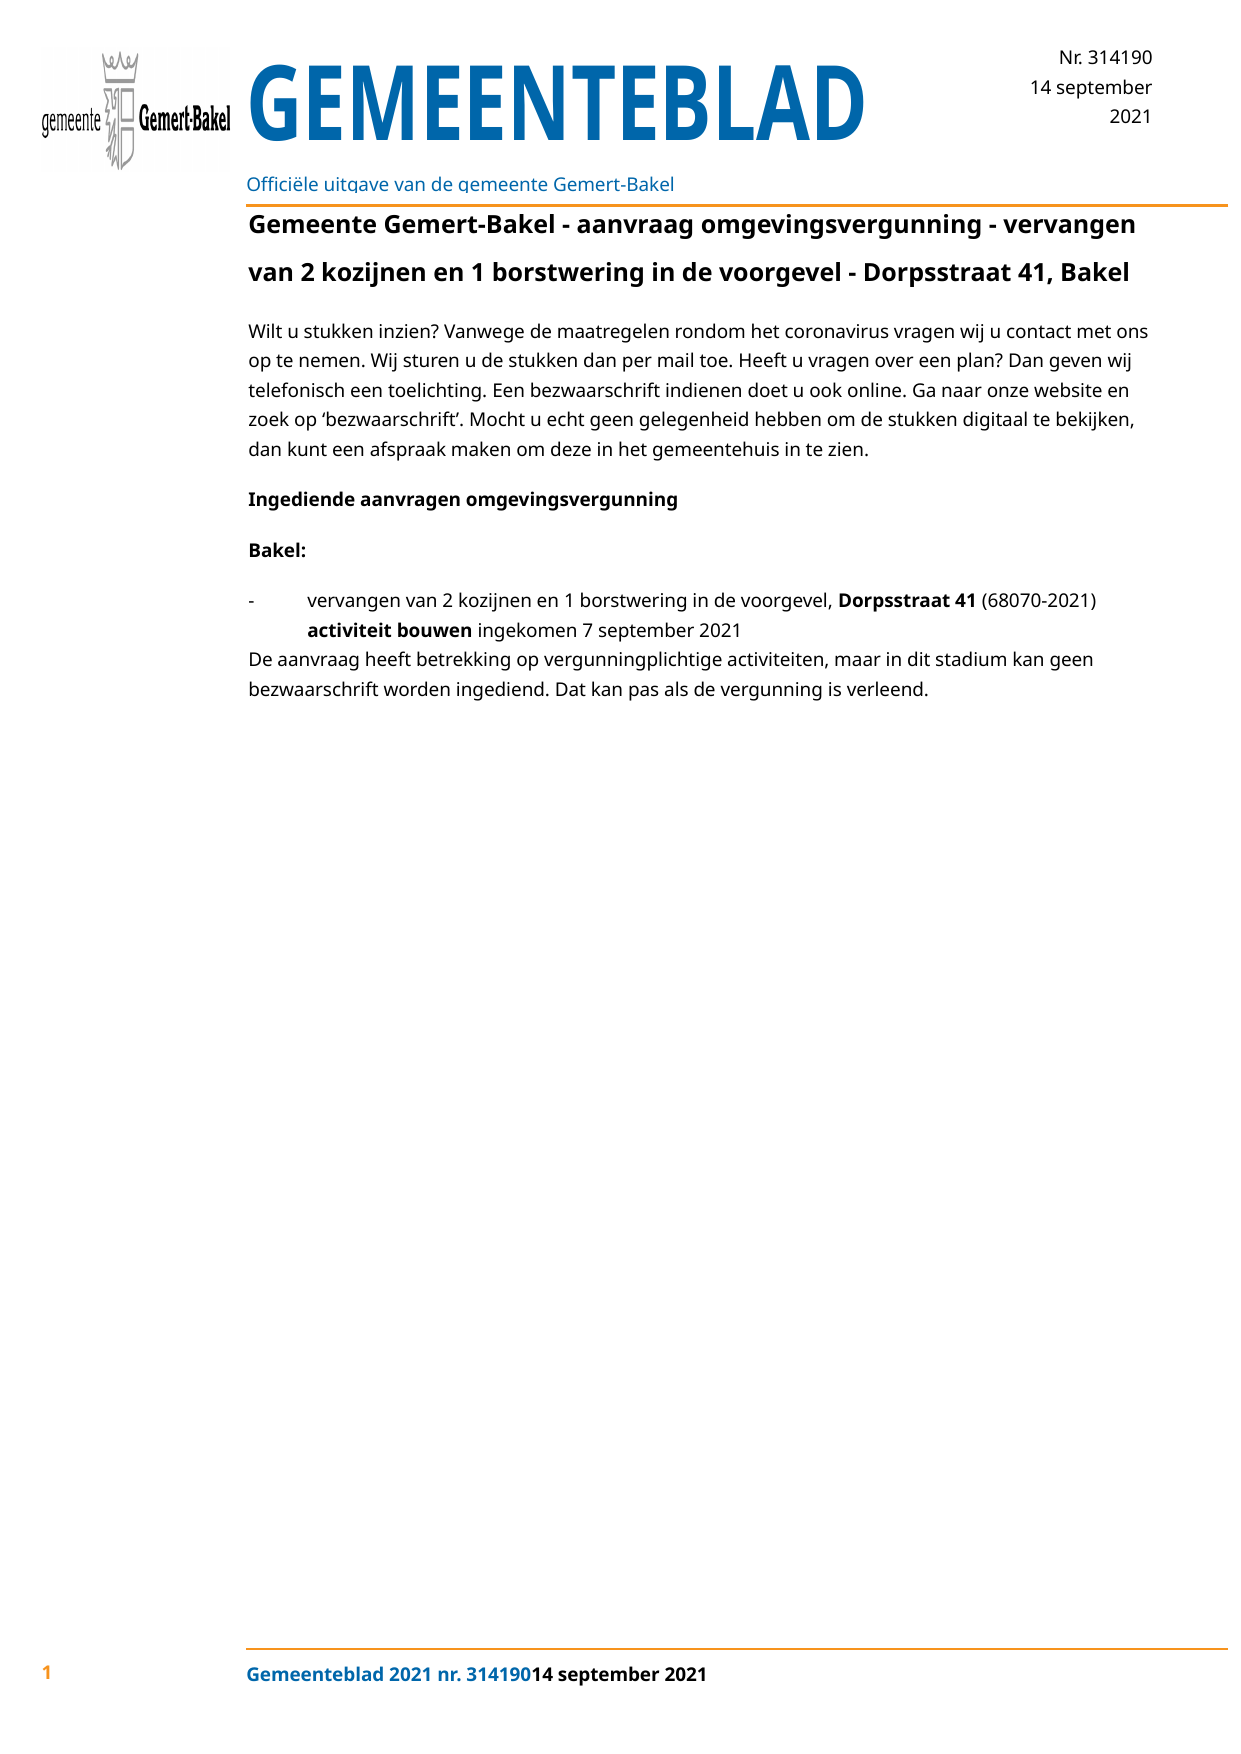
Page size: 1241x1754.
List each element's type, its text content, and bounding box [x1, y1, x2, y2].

text Wilt u stukken inzien? Vanwege de maatregelen rondom het coronavirus vragen wij u contact met ons op te nemen. Wij sturen u de stukken dan per mail toe. Heeft u vragen over een plan? Dan geven wij telefonisch een toelichting. Een bezwaarschrift indienen doet u ook online. Ga naar onze website en zoek op ‘bezwaarschrift’. Mocht u echt geen gelegenheid hebben om de stukken digitaal te bekijken, dan kunt een afspraak maken om deze in het gemeentehuis in te zien. [248, 318, 1152, 462]
picture [41, 47, 231, 172]
text Bakel: [248, 537, 1152, 563]
text Ingediende aanvragen omgevingsvergunning [248, 487, 1152, 512]
list vervangen van 2 kozijnen en 1 borstwering in de voorgevel, Dorpsstraat 41 (68070-2021) activiteit bouwen ingekomen 7 september 2021 [248, 587, 1152, 643]
text De aanvraag heeft betrekking op vergunningplichtige activiteiten, maar in dit stadium kan geen bezwaarschrift worden ingediend. Dat kan pas als de vergunning is verleend. [248, 647, 1152, 702]
text Gemeente Gemert-Bakel - aanvraag omgevingsvergunning - vervangen van 2 kozijnen en 1 borstwering in de voorgevel - Dorpsstraat 41, Bakel [248, 207, 1152, 288]
